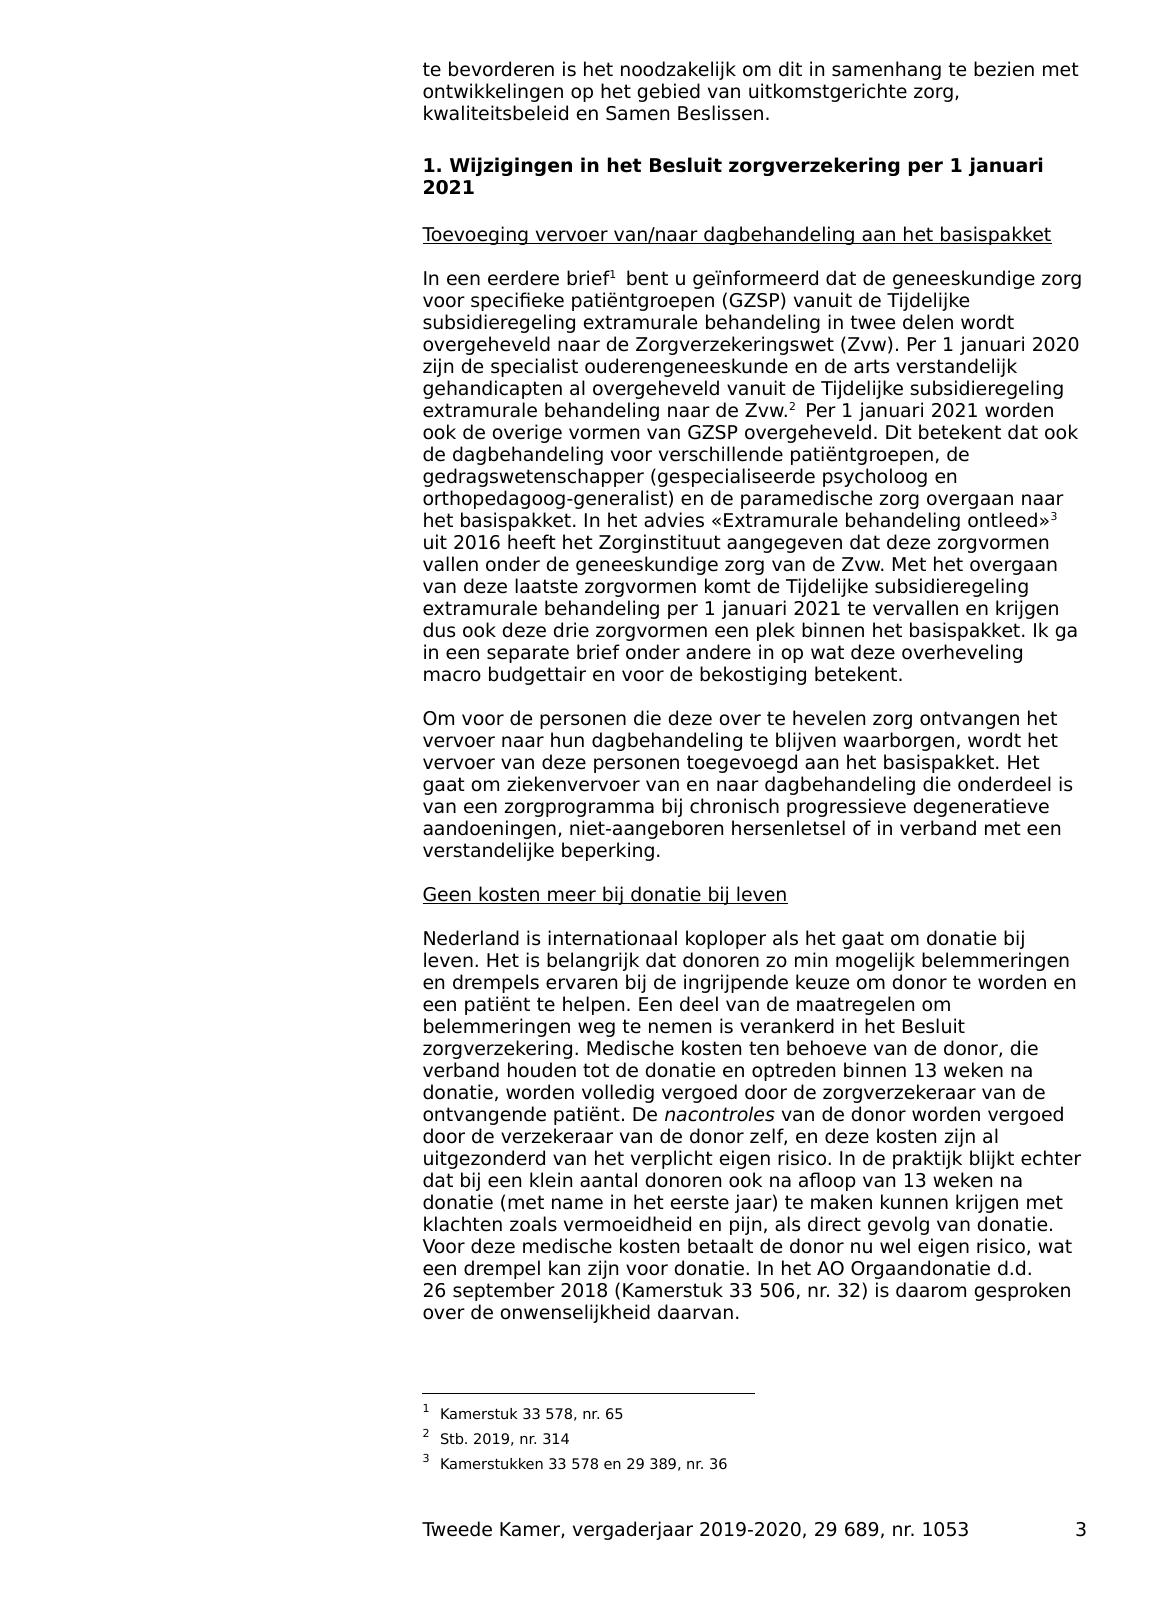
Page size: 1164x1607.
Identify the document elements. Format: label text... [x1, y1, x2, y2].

text In een eerdere brief bent u geïnformeerd dat de geneeskundige zorg voor specifieke patiëntgroepen (GZSP) vanuit de Tijdelijke subsidieregeling extramurale behandeling in twee delen wordt overgeheveld naar de Zorgverzekeringswet (Zvw). Per 1 januari 2020 zijn de specialist ouderengeneeskunde en de arts verstandelijk gehandicapten al overgeheveld vanuit de Tijdelijke subsidieregeling extramurale behandeling naar de Zvw. Per 1 januari 2021 worden ook de overige vormen van GZSP overgeheveld. Dit betekent dat ook de dagbehandeling voor verschillende patiëntgroepen, de gedragswetenschapper (gespecialiseerde psycholoog en orthopedagoog-generalist) en de paramedische zorg overgaan naar het basispakket. In het advies «Extramurale behandeling ontleed» uit 2016 heeft het Zorginstituut aangegeven dat deze zorgvormen vallen onder de geneeskundige zorg van de Zvw. Met het overgaan van deze laatste zorgvormen komt de Tijdelijke subsidieregeling extramurale behandeling per 1 januari 2021 te vervallen en krijgen dus ook deze drie zorgvormen een plek binnen het basispakket. Ik ga in een separate brief onder andere in op wat deze overheveling macro budgettair en voor de bekostiging betekent. [422, 268, 1087, 686]
text te bevorderen is het noodzakelijk om dit in samenhang te bezien met ontwikkelingen op het gebied van uitkomstgerichte zorg, kwaliteitsbeleid en Samen Beslissen. [422, 59, 1087, 125]
text Om voor de personen die deze over te hevelen zorg ontvangen het vervoer naar hun dagbehandeling te blijven waarborgen, wordt het vervoer van deze personen toegevoegd aan het basispakket. Het gaat om ziekenvervoer van en naar dagbehandeling die onderdeel is van een zorgprogramma bij chronisch progressieve degeneratieve aandoeningen, niet-aangeboren hersenletsel of in verband met een verstandelijke beperking. [422, 708, 1087, 862]
subtitle Geen kosten meer bij donatie bij leven [422, 884, 1087, 906]
text Stb. 2019, nr. 314 [422, 1427, 1087, 1449]
text Nederland is internationaal koploper als het gaat om donatie bij leven. Het is belangrijk dat donoren zo min mogelijk belemmeringen en drempels ervaren bij de ingrijpende keuze om donor te worden en een patiënt te helpen. Een deel van de maatregelen om belemmeringen weg te nemen is verankerd in het Besluit zorgverzekering. Medische kosten ten behoeve van de donor, die verband houden tot de donatie en optreden binnen 13 weken na donatie, worden volledig vergoed door de zorgverzekeraar van de ontvangende patiënt. De nacontroles van de donor worden vergoed door de verzekeraar van de donor zelf, en deze kosten zijn al uitgezonderd van het verplicht eigen risico. In de praktijk blijkt echter dat bij een klein aantal donoren ook na afloop van 13 weken na donatie (met name in het eerste jaar) te maken kunnen krijgen met klachten zoals vermoeidheid en pijn, als direct gevolg van donatie. Voor deze medische kosten betaalt de donor nu wel eigen risico, wat een drempel kan zijn voor donatie. In het AO Orgaandonatie d.d. 26 september 2018 (Kamerstuk 33 506, nr. 32) is daarom gesproken over de onwenselijkheid daarvan. [422, 928, 1087, 1324]
subtitle 1. Wijzigingen in het Besluit zorgverzekering per 1 januari 2021 [422, 155, 1087, 199]
text Kamerstuk 33 578, nr. 65 [422, 1402, 1087, 1424]
subtitle Toevoeging vervoer van/naar dagbehandeling aan het basispakket [422, 224, 1087, 246]
text Kamerstukken 33 578 en 29 389, nr. 36 [422, 1452, 1087, 1474]
